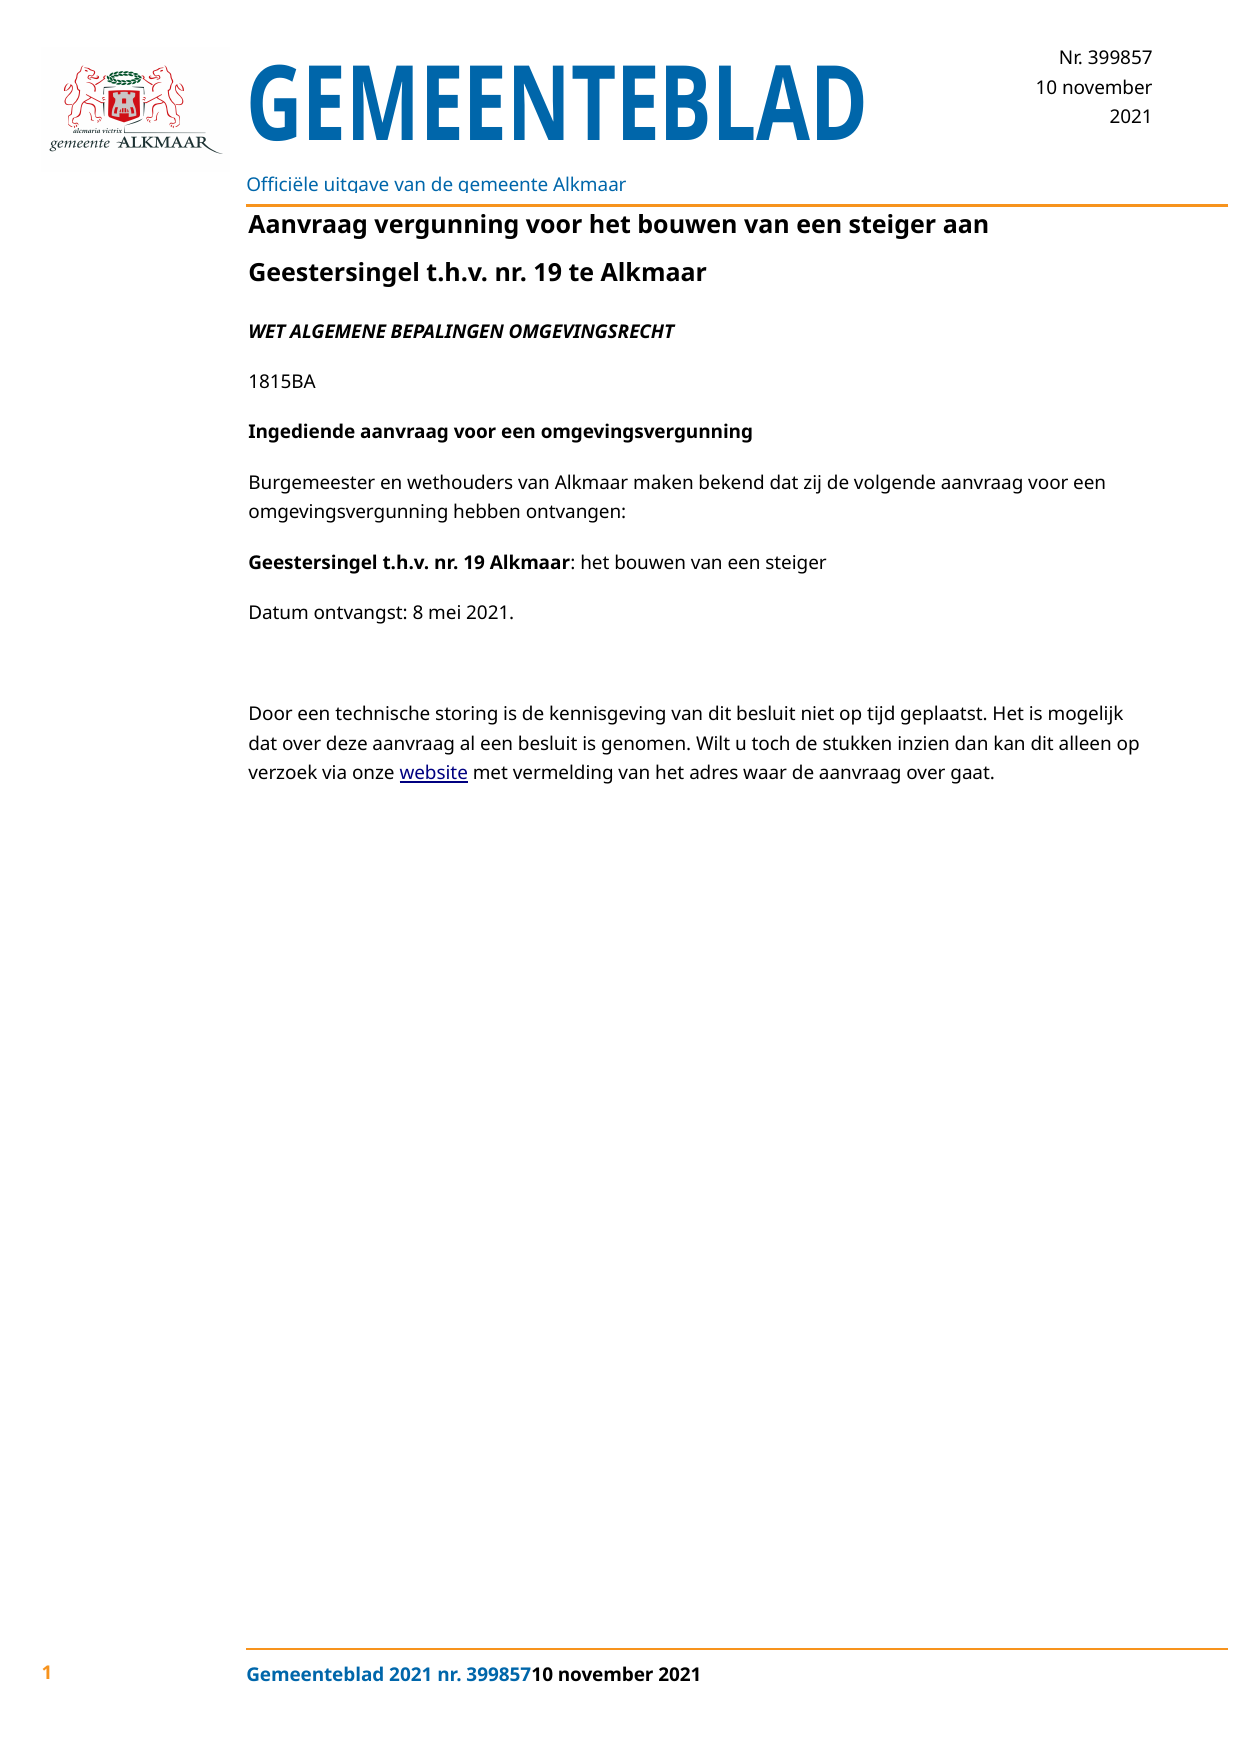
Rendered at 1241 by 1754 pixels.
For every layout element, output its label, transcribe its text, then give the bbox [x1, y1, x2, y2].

picture [41, 47, 231, 172]
text Geestersingel t.h.v. nr. 19 Alkmaar: het bouwen van een steiger [248, 549, 1152, 575]
text Datum ontvangst: 8 mei 2021. [248, 599, 1152, 625]
text Burgemeester en wethouders van Alkmaar maken bekend dat zij de volgende aanvraag voor een omgevingsvergunning hebben ontvangen: [248, 469, 1152, 524]
text Door een technische storing is de kennisgeving van dit besluit niet op tijd geplaatst. Het is mogelijk dat over deze aanvraag al een besluit is genomen. Wilt u toch de stukken inzien dan kan dit alleen op verzoek via onze website met vermelding van het adres waar de aanvraag over gaat. [248, 700, 1152, 785]
text WET ALGEMENE BEPALINGEN OMGEVINGSRECHT [248, 318, 1152, 344]
text Ingediende aanvraag voor een omgevingsvergunning [248, 419, 1152, 444]
text Aanvraag vergunning voor het bouwen van een steiger aan Geestersingel t.h.v. nr. 19 te Alkmaar [248, 207, 1152, 288]
text 1815BA [248, 368, 1152, 394]
